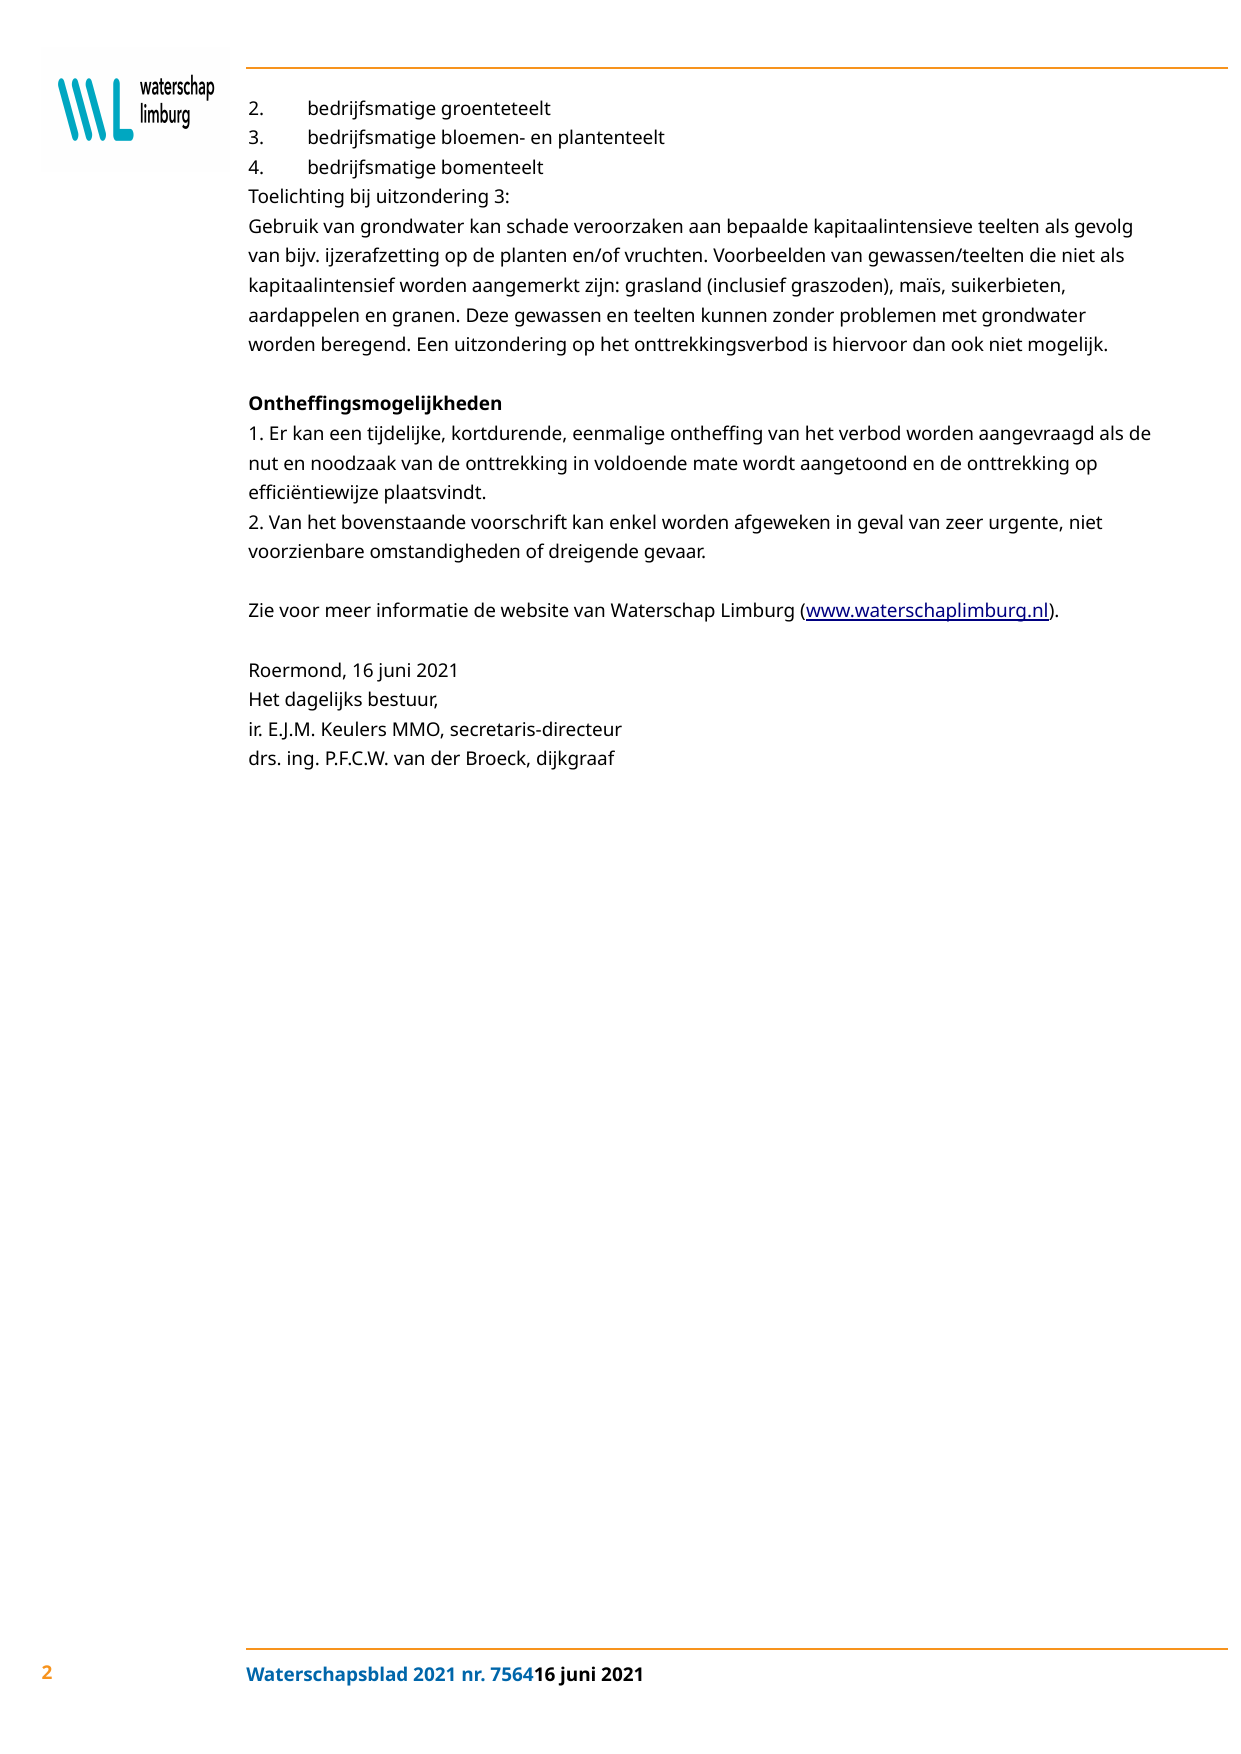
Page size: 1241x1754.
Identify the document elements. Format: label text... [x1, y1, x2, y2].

picture [41, 47, 231, 172]
text Gebruik van grondwater kan schade veroorzaken aan bepaalde kapitaalintensieve teelten als gevolg van bijv. ijzerafzetting op de planten en/of vruchten. Voorbeelden van gewassen/teelten die niet als kapitaalintensief worden aangemerkt zijn: grasland (inclusief graszoden), maïs, suikerbieten, aardappelen en granen. Deze gewassen en teelten kunnen zonder problemen met grondwater worden beregend. Een uitzondering op het onttrekkingsverbod is hiervoor dan ook niet mogelijk. [248, 213, 1152, 357]
list bedrijfsmatige bomenteelt [248, 154, 1152, 180]
text Het dagelijks bestuur, [248, 686, 1152, 712]
list bedrijfsmatige groenteteelt [248, 95, 1152, 121]
text Zie voor meer informatie de website van Waterschap Limburg (www.waterschaplimburg.nl). [248, 598, 1152, 623]
list bedrijfsmatige bloemen- en plantenteelt [248, 124, 1152, 150]
text Ontheffingsmogelijkheden [248, 391, 1152, 416]
text 1. Er kan een tijdelijke, kortdurende, eenmalige ontheffing van het verbod worden aangevraagd als de nut en noodzaak van de onttrekking in voldoende mate wordt aangetoond en de onttrekking op efficiëntiewijze plaatsvindt. [248, 420, 1152, 505]
text drs. ing. P.F.C.W. van der Broeck, dijkgraaf [248, 746, 1152, 771]
text Roermond, 16 juni 2021 [248, 657, 1152, 683]
text ir. E.J.M. Keulers MMO, secretaris-directeur [248, 716, 1152, 742]
text 2. Van het bovenstaande voorschrift kan enkel worden afgeweken in geval van zeer urgente, niet voorzienbare omstandigheden of dreigende gevaar. [248, 509, 1152, 564]
text Toelichting bij uitzondering 3: [248, 183, 1152, 209]
